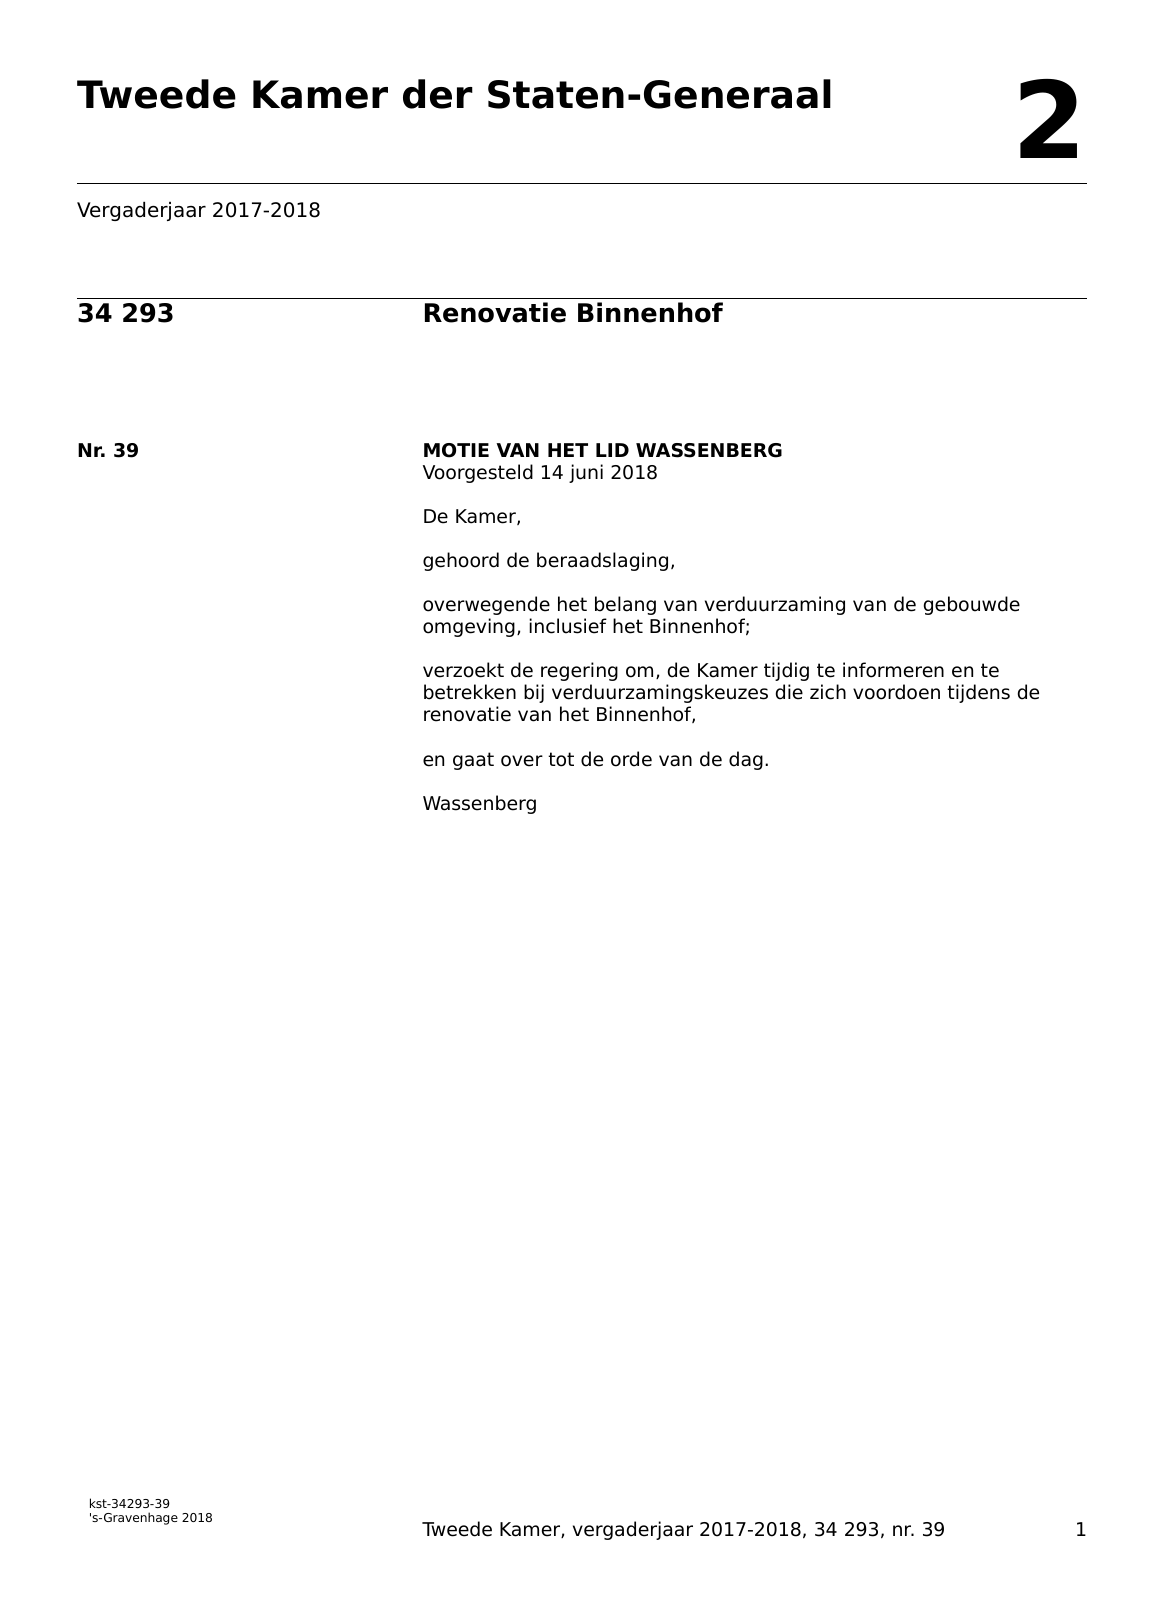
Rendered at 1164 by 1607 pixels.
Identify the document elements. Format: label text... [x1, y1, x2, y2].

table_header Tweede Kamer der Staten-Generaal [77, 59, 886, 183]
text kst-34293-39 [88, 1497, 323, 1511]
text gehoord de beraadslaging, [422, 550, 1087, 572]
text en gaat over tot de orde van de dag. [422, 748, 1087, 770]
text overwegende het belang van verduurzaming van de gebouwde omgeving, inclusief het Binnenhof; [422, 594, 1087, 638]
text 's-Gravenhage 2018 [88, 1511, 323, 1525]
text Wassenberg [422, 793, 1087, 814]
text Voorgesteld 14 juni 2018 [422, 462, 1087, 484]
subtitle 34 293 Renovatie Binnenhof [77, 299, 1087, 329]
table_cell Vergaderjaar 2017-2018 [77, 184, 1087, 298]
subtitle Nr. 39 MOTIE VAN HET LID WASSENBERG [77, 440, 1087, 462]
text verzoekt de regering om, de Kamer tijdig te informeren en te betrekken bij verduurzamingskeuzes die zich voordoen tijdens de renovatie van het Binnenhof, [422, 660, 1087, 726]
table_header 2 [886, 59, 1087, 183]
text De Kamer, [422, 506, 1087, 528]
